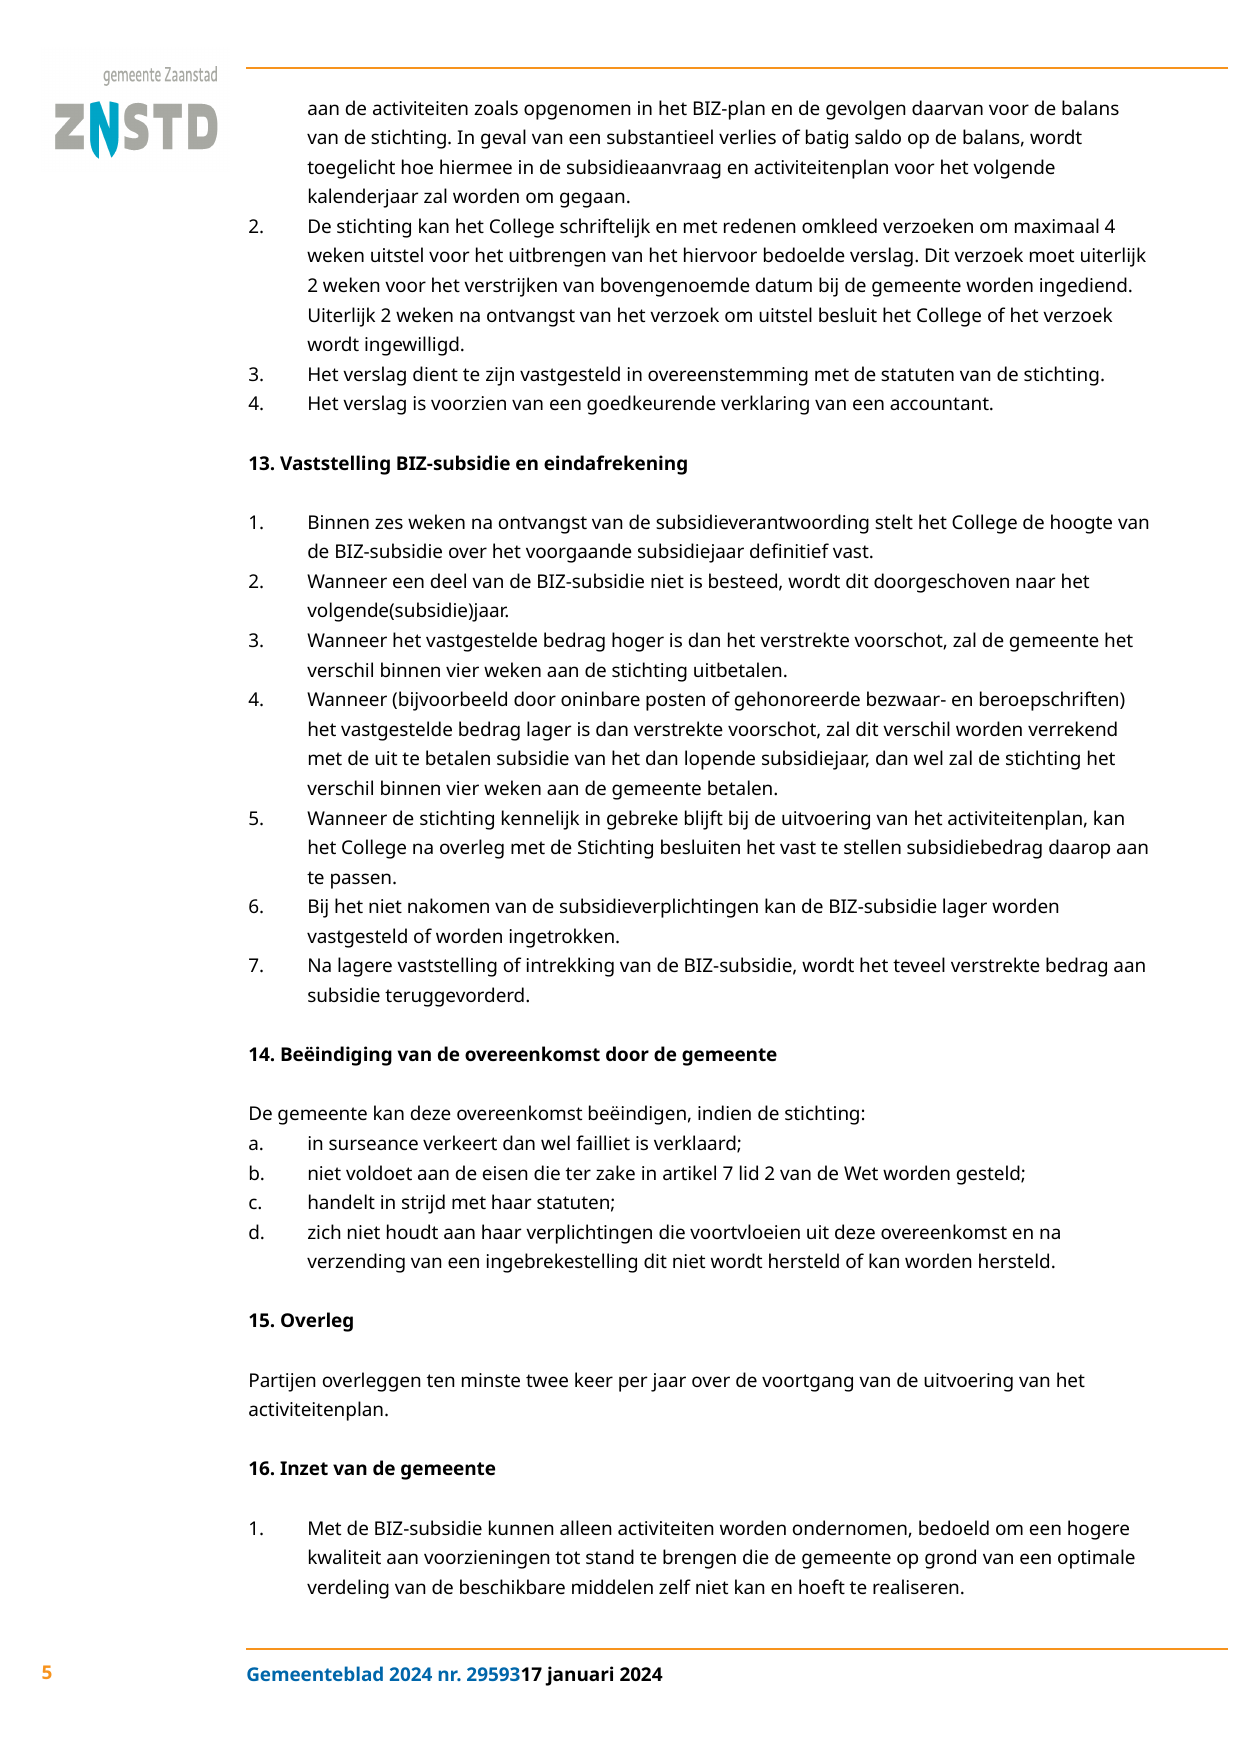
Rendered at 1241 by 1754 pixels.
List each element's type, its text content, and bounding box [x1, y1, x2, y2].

list De stichting kan het College schriftelijk en met redenen omkleed verzoeken om maximaal 4 weken uitstel voor het uitbrengen van het hiervoor bedoelde verslag. Dit verzoek moet uiterlijk 2 weken voor het verstrijken van bovengenoemde datum bij de gemeente worden ingediend. Uiterlijk 2 weken na ontvangst van het verzoek om uitstel besluit het College of het verzoek wordt ingewilligd. [248, 213, 1152, 357]
list Wanneer een deel van de BIZ-subsidie niet is besteed, wordt dit doorgeschoven naar het volgende(subsidie)jaar. [248, 568, 1152, 623]
text 14. Beëindiging van de overeenkomst door de gemeente [248, 1041, 1152, 1067]
list Het verslag dient te zijn vastgesteld in overeenstemming met de statuten van de stichting. [248, 361, 1152, 387]
text 16. Inzet van de gemeente [248, 1456, 1152, 1481]
list Het verslag is voorzien van een goedkeurende verklaring van een accountant. [248, 391, 1152, 416]
list niet voldoet aan de eisen die ter zake in artikel 7 lid 2 van de Wet worden gesteld; [248, 1160, 1152, 1186]
list Wanneer het vastgestelde bedrag hoger is dan het verstrekte voorschot, zal de gemeente het verschil binnen vier weken aan de stichting uitbetalen. [248, 627, 1152, 683]
text De gemeente kan deze overeenkomst beëindigen, indien de stichting: [248, 1101, 1152, 1126]
text 13. Vaststelling BIZ-subsidie en eindafrekening [248, 450, 1152, 476]
list in surseance verkeert dan wel failliet is verklaard; [248, 1130, 1152, 1156]
list Binnen zes weken na ontvangst van de subsidieverantwoording stelt het College de hoogte van de BIZ-subsidie over het voorgaande subsidiejaar definitief vast. [248, 509, 1152, 564]
list aan de activiteiten zoals opgenomen in het BIZ-plan en de gevolgen daarvan voor de balans van de stichting. In geval van een substantieel verlies of batig saldo op de balans, wordt toegelicht hoe hiermee in de subsidieaanvraag en activiteitenplan voor het volgende kalenderjaar zal worden om gegaan. [248, 95, 1152, 209]
list Wanneer de stichting kennelijk in gebreke blijft bij de uitvoering van het activiteitenplan, kan het College na overleg met de Stichting besluiten het vast te stellen subsidiebedrag daarop aan te passen. [248, 805, 1152, 890]
list Na lagere vaststelling of intrekking van de BIZ-subsidie, wordt het teveel verstrekte bedrag aan subsidie teruggevorderd. [248, 953, 1152, 1008]
list handelt in strijd met haar statuten; [248, 1189, 1152, 1215]
text 15. Overleg [248, 1308, 1152, 1333]
list Wanneer (bijvoorbeeld door oninbare posten of gehonoreerde bezwaar- en beroepschriften) het vastgestelde bedrag lager is dan verstrekte voorschot, zal dit verschil worden verrekend met de uit te betalen subsidie van het dan lopende subsidiejaar, dan wel zal de stichting het verschil binnen vier weken aan de gemeente betalen. [248, 686, 1152, 801]
list zich niet houdt aan haar verplichtingen die voortvloeien uit deze overeenkomst en na verzending van een ingebrekestelling dit niet wordt hersteld of kan worden hersteld. [248, 1219, 1152, 1274]
list Bij het niet nakomen van de subsidieverplichtingen kan de BIZ-subsidie lager worden vastgesteld of worden ingetrokken. [248, 893, 1152, 949]
list Met de BIZ-subsidie kunnen alleen activiteiten worden ondernomen, bedoeld om een hogere kwaliteit aan voorzieningen tot stand te brengen die de gemeente op grond van een optimale verdeling van de beschikbare middelen zelf niet kan en hoeft te realiseren. [248, 1515, 1152, 1600]
text Partijen overleggen ten minste twee keer per jaar over de voortgang van de uitvoering van het activiteitenplan. [248, 1367, 1152, 1422]
picture [41, 47, 231, 172]
